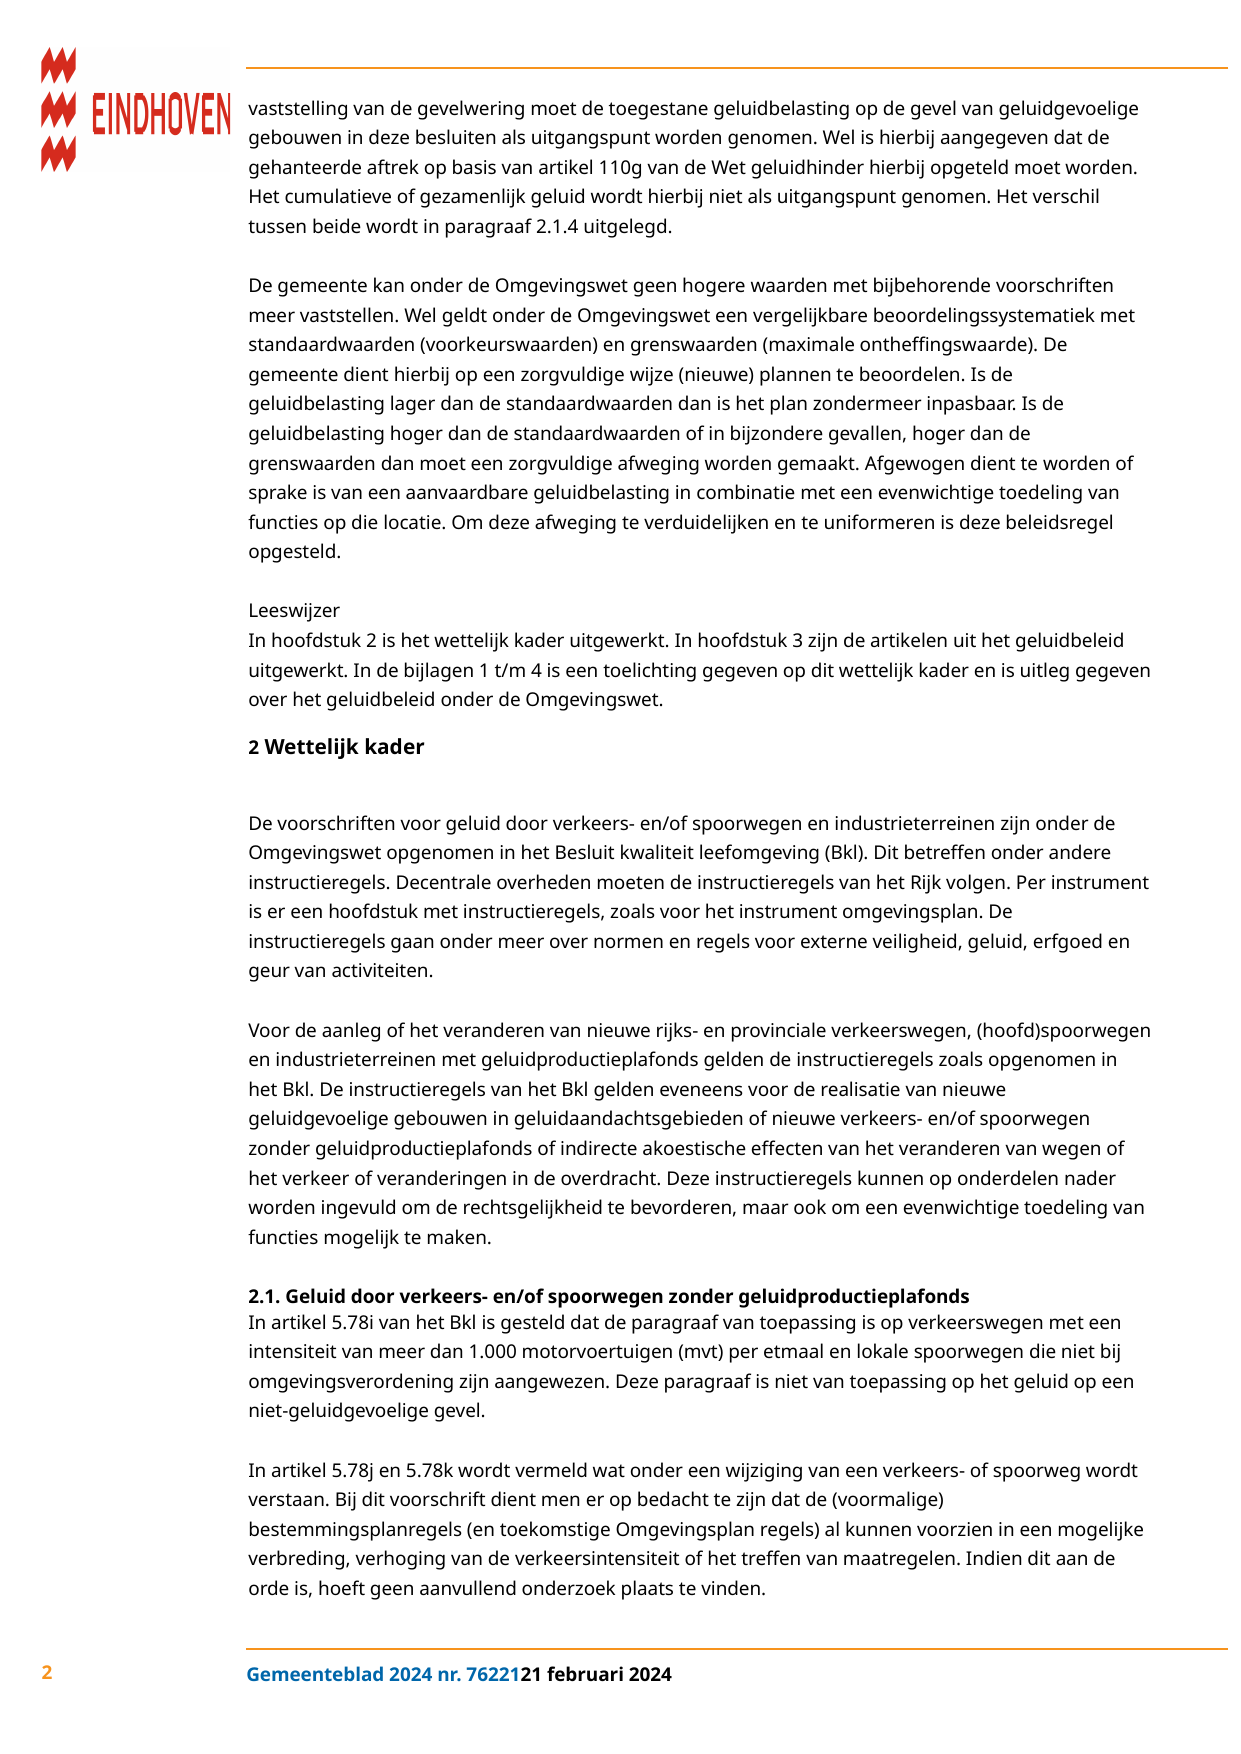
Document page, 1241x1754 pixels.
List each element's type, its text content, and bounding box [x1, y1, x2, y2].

text De voorschriften voor geluid door verkeers- en/of spoorwegen en industrieterreinen zijn onder de Omgevingswet opgenomen in het Besluit kwaliteit leefomgeving (Bkl). Dit betreffen onder andere instructieregels. Decentrale overheden moeten de instructieregels van het Rijk volgen. Per instrument is er een hoofdstuk met instructieregels, zoals voor het instrument omgevingsplan. De instructieregels gaan onder meer over normen en regels voor externe veiligheid, geluid, erfgoed en geur van activiteiten. [248, 810, 1152, 983]
text In hoofdstuk 2 is het wettelijk kader uitgewerkt. In hoofdstuk 3 zijn de artikelen uit het geluidbeleid uitgewerkt. In de bijlagen 1 t/m 4 is een toelichting gegeven op dit wettelijk kader en is uitleg gegeven over het geluidbeleid onder de Omgevingswet. [248, 627, 1152, 712]
text In artikel 5.78j en 5.78k wordt vermeld wat onder een wijziging van een verkeers- of spoorweg wordt verstaan. Bij dit voorschrift dient men er op bedacht te zijn dat de (voormalige) bestemmingsplanregels (en toekomstige Omgevingsplan regels) al kunnen voorzien in een mogelijke verbreding, verhoging van de verkeersintensiteit of het treffen van maatregelen. Indien dit aan de orde is, hoeft geen aanvullend onderzoek plaats te vinden. [248, 1457, 1152, 1601]
text De gemeente kan onder de Omgevingswet geen hogere waarden met bijbehorende voorschriften meer vaststellen. Wel geldt onder de Omgevingswet een vergelijkbare beoordelingssystematiek met standaardwaarden (voorkeurswaarden) en grenswaarden (maximale ontheffingswaarde). De gemeente dient hierbij op een zorgvuldige wijze (nieuwe) plannen te beoordelen. Is de geluidbelasting lager dan de standaardwaarden dan is het plan zondermeer inpasbaar. Is de geluidbelasting hoger dan de standaardwaarden of in bijzondere gevallen, hoger dan de grenswaarden dan moet een zorgvuldige afweging worden gemaakt. Afgewogen dient te worden of sprake is van een aanvaardbare geluidbelasting in combinatie met een evenwichtige toedeling van functies op die locatie. Om deze afweging te verduidelijken en te uniformeren is deze beleidsregel opgesteld. [248, 272, 1152, 564]
text 2 Wettelijk kader [248, 732, 1152, 761]
text Leeswijzer [248, 598, 1152, 623]
picture [41, 47, 231, 172]
text In artikel 5.78i van het Bkl is gesteld dat de paragraaf van toepassing is op verkeerswegen met een intensiteit van meer dan 1.000 motorvoertuigen (mvt) per etmaal en lokale spoorwegen die niet bij omgevingsverordening zijn aangewezen. Deze paragraaf is niet van toepassing op het geluid op een niet-geluidgevoelige gevel. [248, 1309, 1152, 1423]
text Voor de aanleg of het veranderen van nieuwe rijks- en provinciale verkeerswegen, (hoofd)spoorwegen en industrieterreinen met geluidproductieplafonds gelden de instructieregels zoals opgenomen in het Bkl. De instructieregels van het Bkl gelden eveneens voor de realisatie van nieuwe geluidgevoelige gebouwen in geluidaandachtsgebieden of nieuwe verkeers- en/of spoorwegen zonder geluidproductieplafonds of indirecte akoestische effecten van het veranderen van wegen of het verkeer of veranderingen in de overdracht. Deze instructieregels kunnen op onderdelen nader worden ingevuld om de rechtsgelijkheid te bevorderen, maar ook om een evenwichtige toedeling van functies mogelijk te maken. [248, 1017, 1152, 1250]
text 2.1. Geluid door verkeers- en/of spoorwegen zonder geluidproductieplafonds [248, 1283, 1152, 1309]
text vaststelling van de gevelwering moet de toegestane geluidbelasting op de gevel van geluidgevoelige gebouwen in deze besluiten als uitgangspunt worden genomen. Wel is hierbij aangegeven dat de gehanteerde aftrek op basis van artikel 110g van de Wet geluidhinder hierbij opgeteld moet worden. Het cumulatieve of gezamenlijk geluid wordt hierbij niet als uitgangspunt genomen. Het verschil tussen beide wordt in paragraaf 2.1.4 uitgelegd. [248, 95, 1152, 239]
